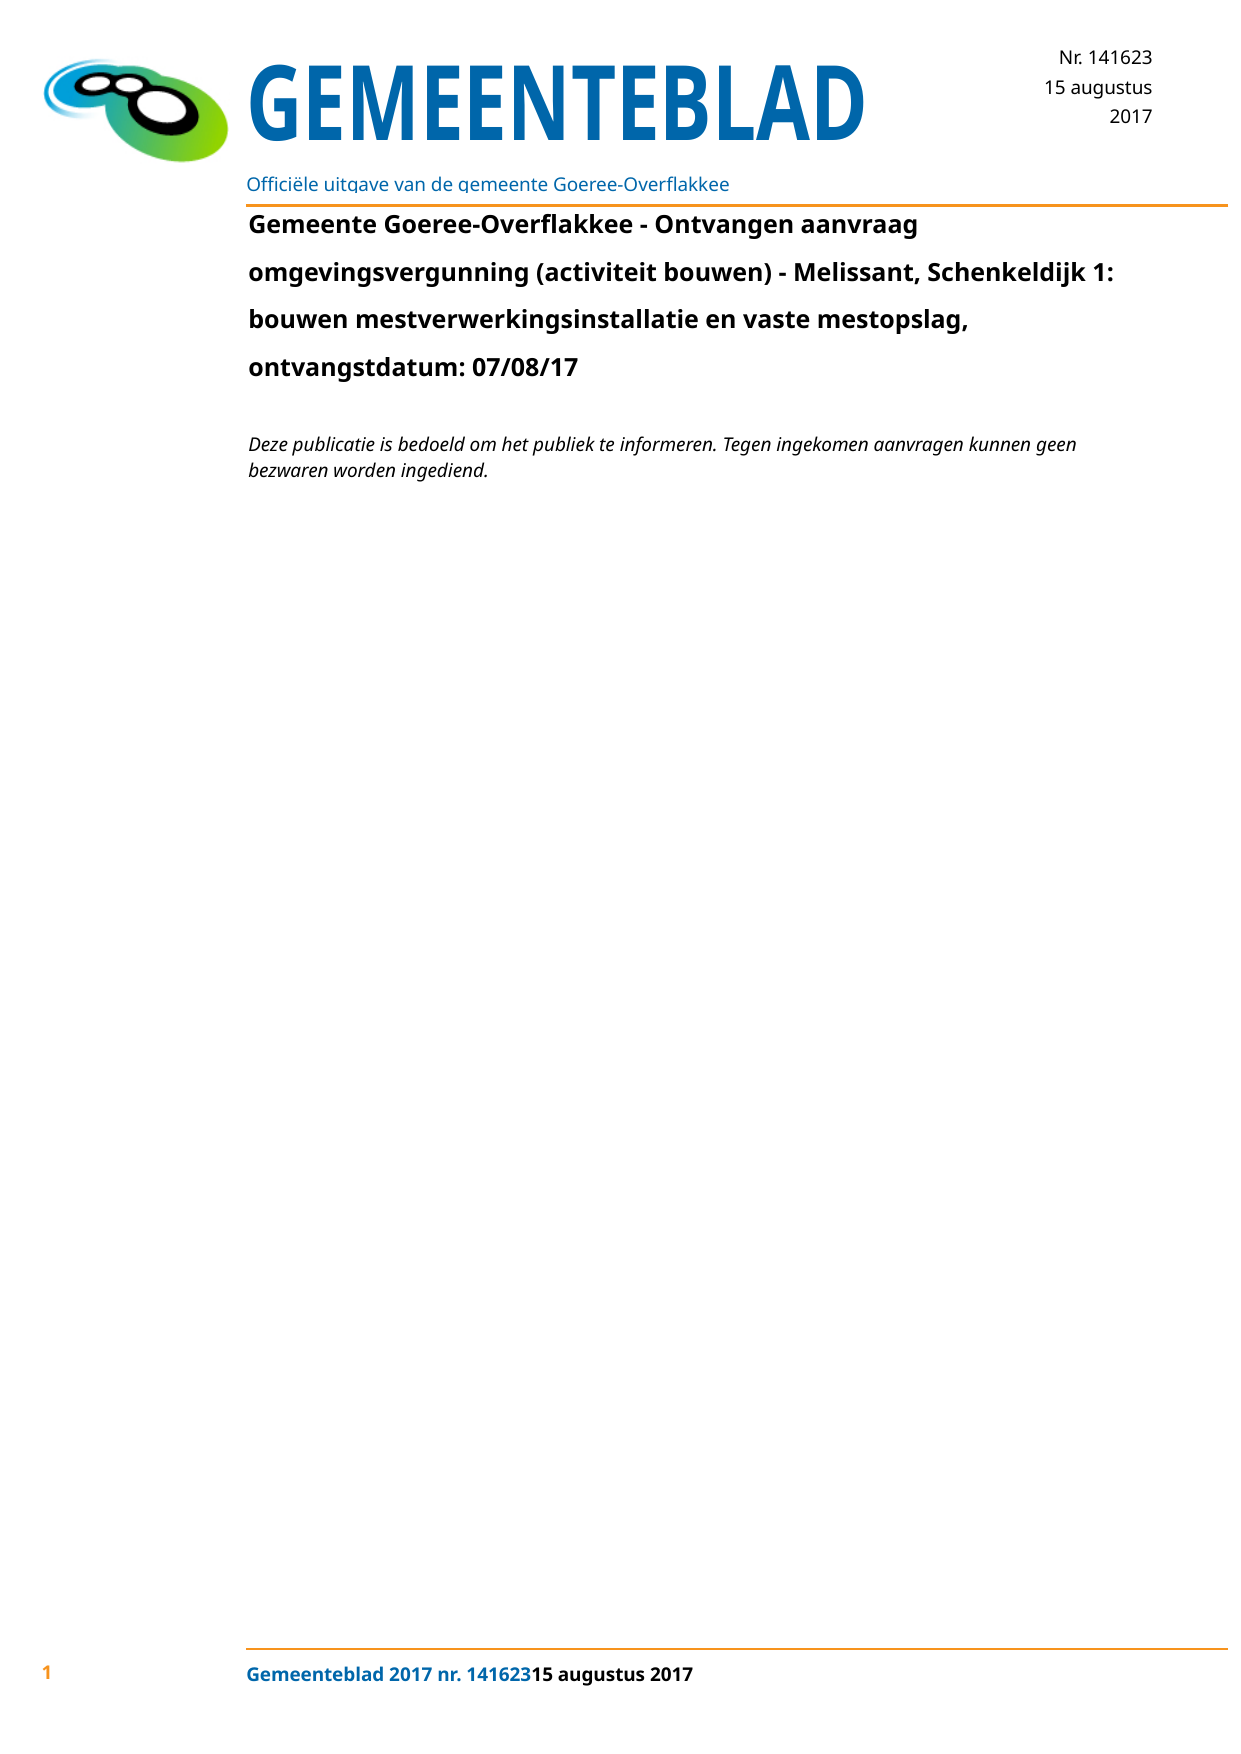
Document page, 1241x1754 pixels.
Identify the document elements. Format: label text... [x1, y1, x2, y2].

text Gemeente Goeree-Overflakkee - Ontvangen aanvraag omgevingsvergunning (activiteit bouwen) - Melissant, Schenkeldijk 1: bouwen mestverwerkingsinstallatie en vaste mestopslag, ontvangstdatum: 07/08/17 [248, 207, 1152, 384]
picture [41, 47, 231, 172]
text Deze publicatie is bedoeld om het publiek te informeren. Tegen ingekomen aanvragen kunnen geen bezwaren worden ingediend. [248, 431, 1152, 483]
